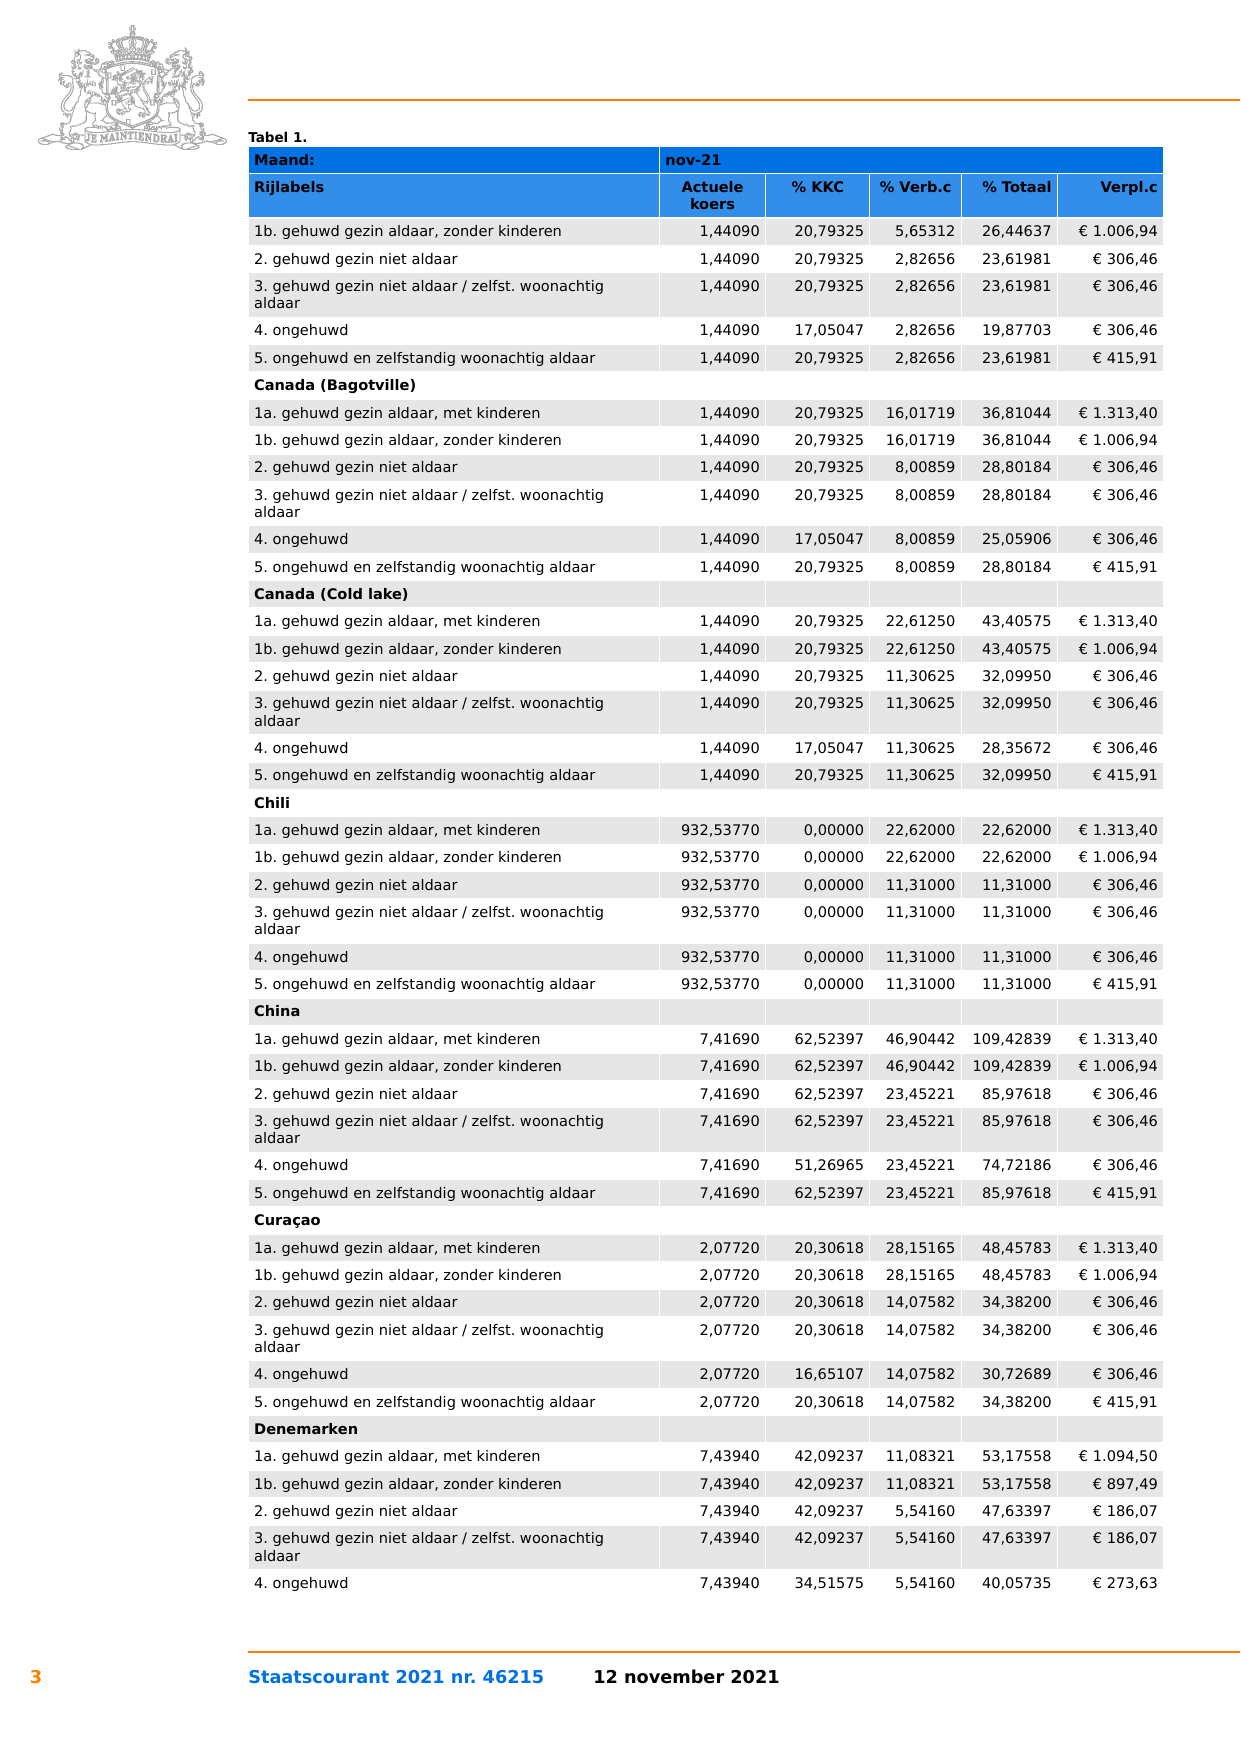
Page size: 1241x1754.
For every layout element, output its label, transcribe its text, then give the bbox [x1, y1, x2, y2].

table_cell 48,45783 [962, 1262, 1057, 1288]
table_cell 2,07720 [660, 1262, 765, 1288]
table_cell 109,42839 [962, 1026, 1057, 1052]
table_cell 34,38200 [962, 1317, 1057, 1360]
table_cell 14,07582 [870, 1317, 961, 1360]
table_cell € 306,46 [1058, 1081, 1163, 1107]
table_cell 28,35672 [962, 735, 1057, 761]
table_cell [660, 1208, 765, 1234]
table_cell 20,30618 [766, 1389, 869, 1415]
table_cell 1,44090 [660, 609, 765, 635]
table_cell [1058, 1416, 1163, 1442]
table_cell 2,82656 [870, 318, 961, 344]
table_cell 28,15165 [870, 1235, 961, 1261]
table_cell € 306,46 [1058, 1290, 1163, 1316]
table_cell 19,87703 [962, 318, 1057, 344]
table_cell € 186,07 [1058, 1526, 1163, 1569]
table_cell 32,09950 [962, 663, 1057, 690]
table_cell [1058, 999, 1163, 1025]
table_cell Rijlabels [249, 174, 659, 217]
table_cell 7,43940 [660, 1444, 765, 1470]
table_cell 2,82656 [870, 246, 961, 272]
table_cell 1,44090 [660, 735, 765, 761]
table_cell 32,09950 [962, 691, 1057, 734]
table_cell 1,44090 [660, 400, 765, 426]
table_cell € 1.006,94 [1058, 636, 1163, 662]
table_cell 32,09950 [962, 763, 1057, 789]
table_cell 2. gehuwd gezin niet aldaar [249, 246, 659, 272]
table_cell 5. ongehuwd en zelfstandig woonachtig aldaar [249, 554, 659, 580]
table_cell 48,45783 [962, 1235, 1057, 1261]
table_cell 16,65107 [766, 1361, 869, 1388]
table_cell 34,38200 [962, 1389, 1057, 1415]
table_cell € 415,91 [1058, 763, 1163, 789]
table_cell 20,79325 [766, 554, 869, 580]
table_cell 23,45221 [870, 1108, 961, 1152]
table_cell [766, 999, 869, 1025]
table_cell 11,08321 [870, 1471, 961, 1497]
table_cell 2. gehuwd gezin niet aldaar [249, 1498, 659, 1525]
table_cell 22,61250 [870, 636, 961, 662]
table_cell 17,05047 [766, 318, 869, 344]
table_cell [962, 1416, 1057, 1442]
table_cell [1058, 581, 1163, 607]
table_cell 7,41690 [660, 1108, 765, 1152]
table_cell 1,44090 [660, 526, 765, 553]
table_cell € 186,07 [1058, 1498, 1163, 1525]
table_cell 7,41690 [660, 1153, 765, 1179]
table_cell € 306,46 [1058, 900, 1163, 943]
table_cell € 1.006,94 [1058, 1262, 1163, 1288]
table_cell 1,44090 [660, 318, 765, 344]
table_cell 22,62000 [870, 845, 961, 871]
table_cell 1,44090 [660, 763, 765, 789]
table_cell 932,53770 [660, 845, 765, 871]
table_cell € 897,49 [1058, 1471, 1163, 1497]
table_cell 1,44090 [660, 554, 765, 580]
table_cell 7,41690 [660, 1081, 765, 1107]
table_cell € 306,46 [1058, 455, 1163, 481]
table_cell [1058, 790, 1163, 816]
table_cell 25,05906 [962, 526, 1057, 553]
table_cell Denemarken [249, 1416, 659, 1442]
table_cell 7,41690 [660, 1180, 765, 1206]
table_cell 22,62000 [962, 817, 1057, 844]
table_cell 5. ongehuwd en zelfstandig woonachtig aldaar [249, 971, 659, 998]
table_cell 1a. gehuwd gezin aldaar, met kinderen [249, 400, 659, 426]
table_cell 34,51575 [766, 1570, 869, 1596]
table_cell 2,07720 [660, 1290, 765, 1316]
table_cell 7,41690 [660, 1026, 765, 1052]
table_cell € 415,91 [1058, 1180, 1163, 1206]
table_cell € 1.313,40 [1058, 609, 1163, 635]
table_cell 53,17558 [962, 1471, 1057, 1497]
table_cell 0,00000 [766, 845, 869, 871]
table_cell 7,43940 [660, 1570, 765, 1596]
table_cell 1a. gehuwd gezin aldaar, met kinderen [249, 1026, 659, 1052]
table_cell % Totaal [962, 174, 1057, 217]
table_cell [766, 1208, 869, 1234]
table_cell 1b. gehuwd gezin aldaar, zonder kinderen [249, 845, 659, 871]
table_cell € 415,91 [1058, 971, 1163, 998]
table_cell 30,72689 [962, 1361, 1057, 1388]
table_cell 28,15165 [870, 1262, 961, 1288]
table_cell 3. gehuwd gezin niet aldaar / zelfst. woonachtig aldaar [249, 482, 659, 525]
table_cell [660, 373, 765, 399]
table_cell 40,05735 [962, 1570, 1057, 1596]
table_cell 5,54160 [870, 1526, 961, 1569]
table_cell 20,79325 [766, 219, 869, 245]
table_cell 16,01719 [870, 400, 961, 426]
table_cell 2. gehuwd gezin niet aldaar [249, 1081, 659, 1107]
table_cell 23,61981 [962, 345, 1057, 371]
table_cell 1,44090 [660, 345, 765, 371]
table_cell 1b. gehuwd gezin aldaar, zonder kinderen [249, 636, 659, 662]
table_cell % KKC [766, 174, 869, 217]
table_cell [870, 1208, 961, 1234]
table_cell 11,30625 [870, 763, 961, 789]
table_cell 43,40575 [962, 636, 1057, 662]
table_cell 20,79325 [766, 482, 869, 525]
table_header Tabel 1. [248, 130, 1163, 146]
table_cell 0,00000 [766, 872, 869, 898]
table_cell 53,17558 [962, 1444, 1057, 1470]
table_cell 17,05047 [766, 735, 869, 761]
table_cell 1b. gehuwd gezin aldaar, zonder kinderen [249, 219, 659, 245]
table_cell 1,44090 [660, 273, 765, 317]
table_cell € 306,46 [1058, 1361, 1163, 1388]
table_cell € 1.313,40 [1058, 1026, 1163, 1052]
table_cell 20,30618 [766, 1317, 869, 1360]
table_cell 20,79325 [766, 455, 869, 481]
table_cell 11,30625 [870, 663, 961, 690]
table_cell 2. gehuwd gezin niet aldaar [249, 872, 659, 898]
table_cell 20,79325 [766, 427, 869, 453]
table_cell 36,81044 [962, 427, 1057, 453]
table_cell 8,00859 [870, 554, 961, 580]
table_cell 5. ongehuwd en zelfstandig woonachtig aldaar [249, 763, 659, 789]
table_cell € 306,46 [1058, 944, 1163, 970]
table_cell € 306,46 [1058, 318, 1163, 344]
table_cell € 306,46 [1058, 691, 1163, 734]
table_cell 46,90442 [870, 1026, 961, 1052]
table_cell 20,79325 [766, 663, 869, 690]
table_cell Maand: [249, 147, 659, 173]
table_cell 23,45221 [870, 1153, 961, 1179]
table_cell 74,72186 [962, 1153, 1057, 1179]
table_cell 62,52397 [766, 1054, 869, 1080]
table_cell 1a. gehuwd gezin aldaar, met kinderen [249, 1235, 659, 1261]
table_cell 5. ongehuwd en zelfstandig woonachtig aldaar [249, 1389, 659, 1415]
table_cell € 306,46 [1058, 735, 1163, 761]
table_cell 20,79325 [766, 400, 869, 426]
table_cell 28,80184 [962, 455, 1057, 481]
table_cell 2,07720 [660, 1389, 765, 1415]
table_cell € 306,46 [1058, 663, 1163, 690]
table_cell € 306,46 [1058, 526, 1163, 553]
picture [38, 25, 227, 150]
table_cell 20,30618 [766, 1290, 869, 1316]
table_cell 1,44090 [660, 482, 765, 525]
table_cell 85,97618 [962, 1180, 1057, 1206]
table_cell 1b. gehuwd gezin aldaar, zonder kinderen [249, 1262, 659, 1288]
table_cell 0,00000 [766, 900, 869, 943]
table_cell 932,53770 [660, 944, 765, 970]
table_cell 22,61250 [870, 609, 961, 635]
table_cell 11,31000 [962, 944, 1057, 970]
table_cell 932,53770 [660, 817, 765, 844]
table_cell 23,45221 [870, 1180, 961, 1206]
table_cell 5. ongehuwd en zelfstandig woonachtig aldaar [249, 1180, 659, 1206]
table_cell % Verb.c [870, 174, 961, 217]
table_cell 3. gehuwd gezin niet aldaar / zelfst. woonachtig aldaar [249, 273, 659, 317]
table_cell 1a. gehuwd gezin aldaar, met kinderen [249, 609, 659, 635]
table_cell 4. ongehuwd [249, 526, 659, 553]
table_cell 62,52397 [766, 1026, 869, 1052]
table_cell 22,62000 [962, 845, 1057, 871]
table_cell 932,53770 [660, 900, 765, 943]
table_cell 1b. gehuwd gezin aldaar, zonder kinderen [249, 427, 659, 453]
table_cell 2. gehuwd gezin niet aldaar [249, 1290, 659, 1316]
table_cell nov-21 [660, 147, 1163, 173]
table_cell 11,31000 [962, 971, 1057, 998]
table_cell 2,82656 [870, 273, 961, 317]
table_cell 11,08321 [870, 1444, 961, 1470]
table_cell 2,07720 [660, 1361, 765, 1388]
table_cell 85,97618 [962, 1108, 1057, 1152]
table_cell Canada (Bagotville) [249, 373, 659, 399]
table_cell 42,09237 [766, 1444, 869, 1470]
table_cell 11,30625 [870, 691, 961, 734]
table_cell [1058, 373, 1163, 399]
table_cell 1a. gehuwd gezin aldaar, met kinderen [249, 1444, 659, 1470]
table_cell € 415,91 [1058, 345, 1163, 371]
table_cell 3. gehuwd gezin niet aldaar / zelfst. woonachtig aldaar [249, 1108, 659, 1152]
table_cell 20,30618 [766, 1235, 869, 1261]
table_cell [660, 581, 765, 607]
table_cell 23,45221 [870, 1081, 961, 1107]
table_cell 4. ongehuwd [249, 1153, 659, 1179]
table_cell 20,79325 [766, 345, 869, 371]
table_cell € 1.006,94 [1058, 427, 1163, 453]
table_cell 1,44090 [660, 246, 765, 272]
table_cell [870, 373, 961, 399]
table_cell 5. ongehuwd en zelfstandig woonachtig aldaar [249, 345, 659, 371]
table_cell 62,52397 [766, 1180, 869, 1206]
table_cell € 306,46 [1058, 1153, 1163, 1179]
table_cell 17,05047 [766, 526, 869, 553]
table_cell 109,42839 [962, 1054, 1057, 1080]
table_cell 4. ongehuwd [249, 735, 659, 761]
table_cell 20,79325 [766, 691, 869, 734]
table_cell 0,00000 [766, 817, 869, 844]
table_cell 8,00859 [870, 455, 961, 481]
table_cell 23,61981 [962, 273, 1057, 317]
table_cell 20,79325 [766, 763, 869, 789]
table_cell 8,00859 [870, 482, 961, 525]
table_cell 3. gehuwd gezin niet aldaar / zelfst. woonachtig aldaar [249, 691, 659, 734]
table_cell 42,09237 [766, 1498, 869, 1525]
table_cell Chili [249, 790, 659, 816]
table_cell 7,43940 [660, 1526, 765, 1569]
table_cell [1058, 1208, 1163, 1234]
table_cell [962, 373, 1057, 399]
table_cell 62,52397 [766, 1081, 869, 1107]
table_cell 5,54160 [870, 1570, 961, 1596]
table_cell 14,07582 [870, 1290, 961, 1316]
table_cell 0,00000 [766, 944, 869, 970]
table_cell 11,31000 [962, 872, 1057, 898]
table_cell 1,44090 [660, 636, 765, 662]
table_cell 1,44090 [660, 455, 765, 481]
table_cell 47,63397 [962, 1526, 1057, 1569]
table_cell [660, 1416, 765, 1442]
table_cell 4. ongehuwd [249, 944, 659, 970]
table_cell 42,09237 [766, 1471, 869, 1497]
table_cell 932,53770 [660, 971, 765, 998]
table_cell 1,44090 [660, 691, 765, 734]
table_cell 20,79325 [766, 636, 869, 662]
table_cell 28,80184 [962, 554, 1057, 580]
table_cell 14,07582 [870, 1389, 961, 1415]
table_cell 36,81044 [962, 400, 1057, 426]
table_cell [870, 790, 961, 816]
table_cell 46,90442 [870, 1054, 961, 1080]
table_cell 2,07720 [660, 1317, 765, 1360]
table_cell 4. ongehuwd [249, 1361, 659, 1388]
table_cell 16,01719 [870, 427, 961, 453]
table_cell 20,79325 [766, 609, 869, 635]
table_cell € 306,46 [1058, 246, 1163, 272]
table_cell 23,61981 [962, 246, 1057, 272]
table_cell 26,44637 [962, 219, 1057, 245]
table_cell [870, 999, 961, 1025]
table_cell 7,41690 [660, 1054, 765, 1080]
table_cell 7,43940 [660, 1498, 765, 1525]
table_cell 14,07582 [870, 1361, 961, 1388]
table_cell Curaçao [249, 1208, 659, 1234]
table_cell € 1.313,40 [1058, 400, 1163, 426]
table_cell € 1.313,40 [1058, 817, 1163, 844]
table_cell 62,52397 [766, 1108, 869, 1152]
table_cell € 415,91 [1058, 1389, 1163, 1415]
table_cell 8,00859 [870, 526, 961, 553]
table_cell 51,26965 [766, 1153, 869, 1179]
table_cell China [249, 999, 659, 1025]
table_cell € 306,46 [1058, 1108, 1163, 1152]
table_cell 11,31000 [870, 900, 961, 943]
table_cell 3. gehuwd gezin niet aldaar / zelfst. woonachtig aldaar [249, 1526, 659, 1569]
table_cell 2,82656 [870, 345, 961, 371]
table_cell 20,79325 [766, 246, 869, 272]
table_cell 47,63397 [962, 1498, 1057, 1525]
table_cell 34,38200 [962, 1290, 1057, 1316]
table_cell 85,97618 [962, 1081, 1057, 1107]
table_cell [766, 373, 869, 399]
table_cell € 306,46 [1058, 1317, 1163, 1360]
table_cell € 273,63 [1058, 1570, 1163, 1596]
table_cell € 415,91 [1058, 554, 1163, 580]
table_cell 28,80184 [962, 482, 1057, 525]
table_cell Actuele koers [660, 174, 765, 217]
table_cell [962, 1208, 1057, 1234]
table_cell € 306,46 [1058, 482, 1163, 525]
table_cell 11,30625 [870, 735, 961, 761]
table_cell 5,65312 [870, 219, 961, 245]
table_cell 20,30618 [766, 1262, 869, 1288]
table_cell 2. gehuwd gezin niet aldaar [249, 455, 659, 481]
table_cell 11,31000 [870, 944, 961, 970]
table_cell 43,40575 [962, 609, 1057, 635]
table_cell 3. gehuwd gezin niet aldaar / zelfst. woonachtig aldaar [249, 900, 659, 943]
table_cell [870, 1416, 961, 1442]
table_cell 932,53770 [660, 872, 765, 898]
table_cell 20,79325 [766, 273, 869, 317]
table_cell [660, 999, 765, 1025]
table_cell 1a. gehuwd gezin aldaar, met kinderen [249, 817, 659, 844]
table_cell 11,31000 [870, 872, 961, 898]
table_cell [766, 1416, 869, 1442]
table_cell € 1.094,50 [1058, 1444, 1163, 1470]
table_cell € 306,46 [1058, 872, 1163, 898]
table_cell € 1.006,94 [1058, 845, 1163, 871]
table_cell 42,09237 [766, 1526, 869, 1569]
table_cell [766, 790, 869, 816]
table_cell 22,62000 [870, 817, 961, 844]
table_cell € 1.006,94 [1058, 219, 1163, 245]
table_cell Verpl.c [1058, 174, 1163, 217]
table_cell 1,44090 [660, 219, 765, 245]
table_cell [962, 790, 1057, 816]
table_cell € 306,46 [1058, 273, 1163, 317]
table_cell € 1.006,94 [1058, 1054, 1163, 1080]
table_cell 11,31000 [870, 971, 961, 998]
table_cell 2,07720 [660, 1235, 765, 1261]
table_cell 1b. gehuwd gezin aldaar, zonder kinderen [249, 1471, 659, 1497]
table_cell [870, 581, 961, 607]
table_cell 4. ongehuwd [249, 318, 659, 344]
table_cell [962, 999, 1057, 1025]
table_cell [962, 581, 1057, 607]
table_cell 11,31000 [962, 900, 1057, 943]
table_cell [766, 581, 869, 607]
table_cell 1,44090 [660, 663, 765, 690]
table_cell 4. ongehuwd [249, 1570, 659, 1596]
table_cell 3. gehuwd gezin niet aldaar / zelfst. woonachtig aldaar [249, 1317, 659, 1360]
table_cell 7,43940 [660, 1471, 765, 1497]
table_cell [660, 790, 765, 816]
table_cell 1,44090 [660, 427, 765, 453]
table_cell € 1.313,40 [1058, 1235, 1163, 1261]
table_cell 1b. gehuwd gezin aldaar, zonder kinderen [249, 1054, 659, 1080]
table_cell 0,00000 [766, 971, 869, 998]
table_cell 2. gehuwd gezin niet aldaar [249, 663, 659, 690]
table_cell 5,54160 [870, 1498, 961, 1525]
table_cell Canada (Cold lake) [249, 581, 659, 607]
